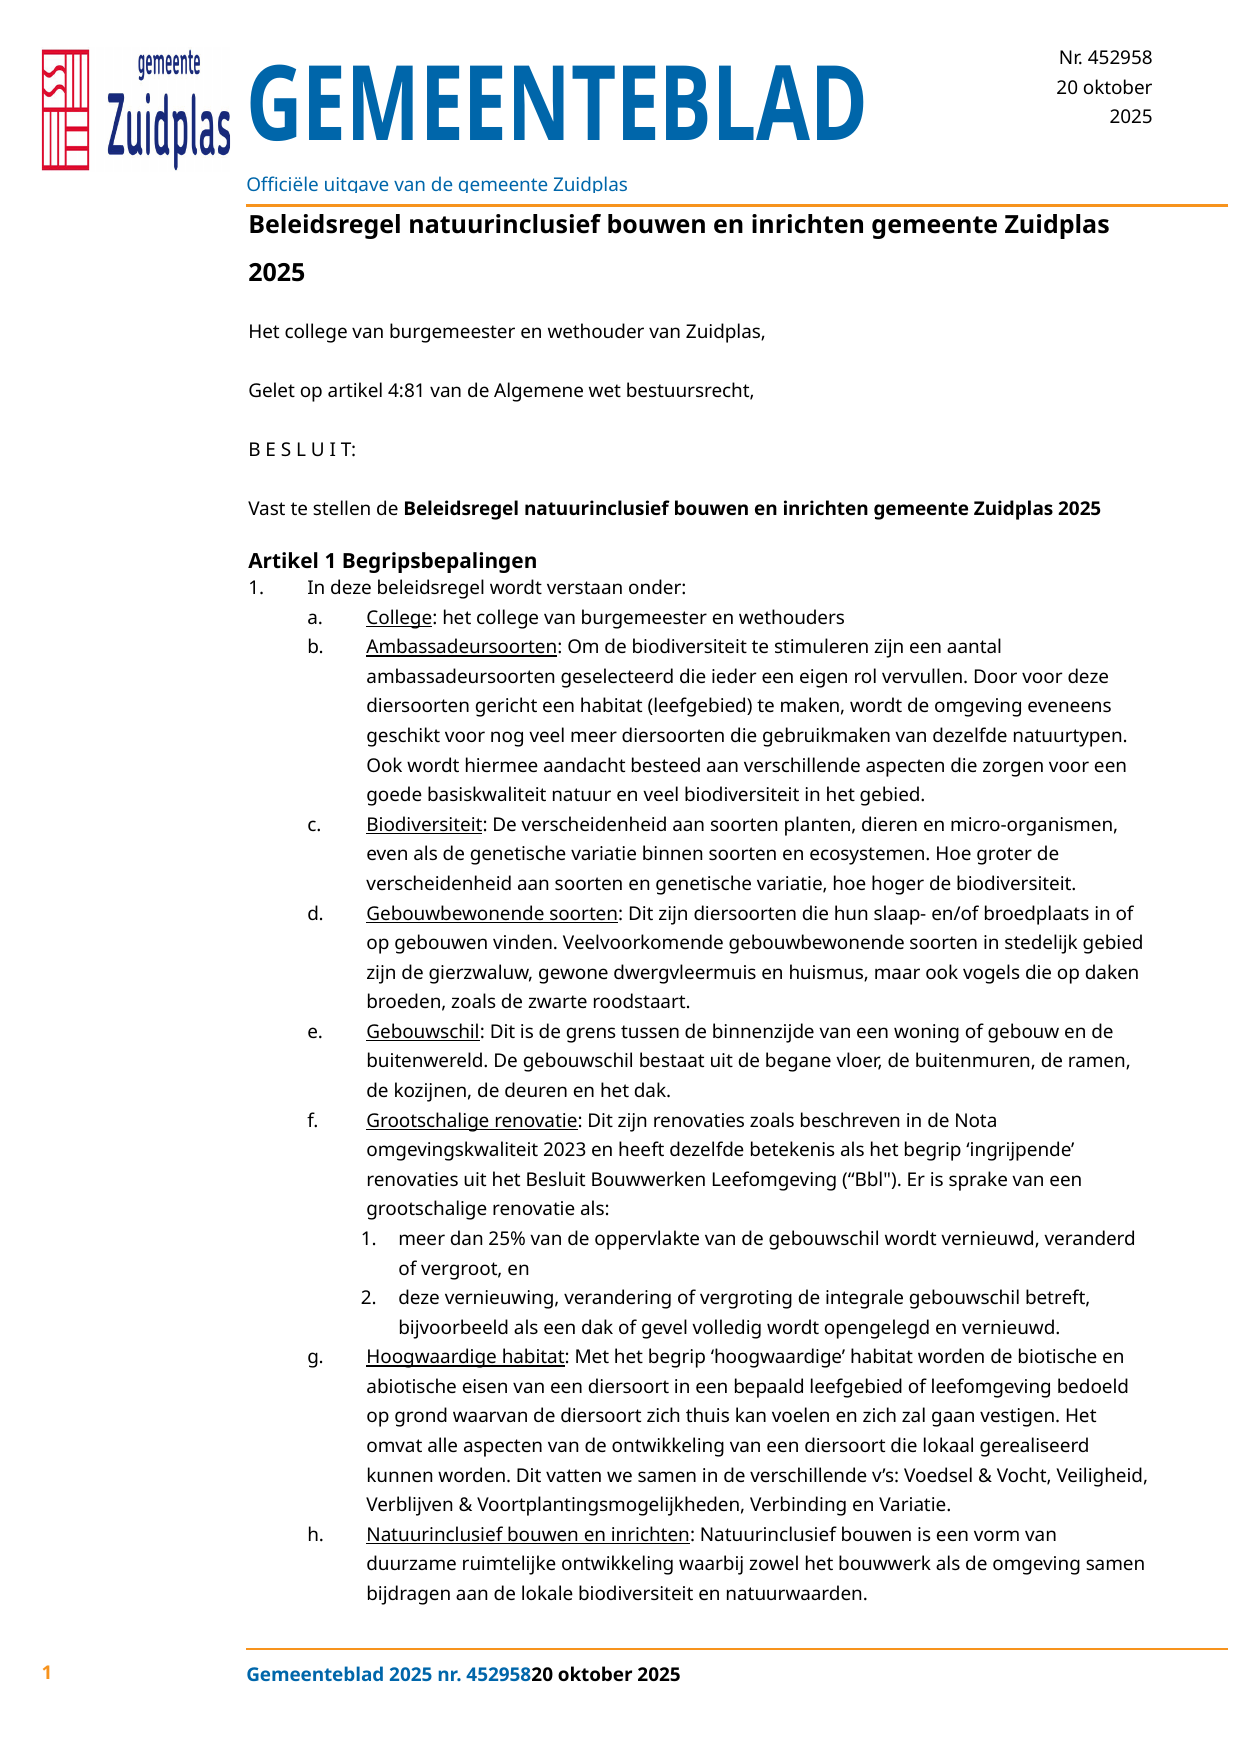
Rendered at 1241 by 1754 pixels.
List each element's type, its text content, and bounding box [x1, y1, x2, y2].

list deze vernieuwing, verandering of vergroting de integrale gebouwschil betreft, bijvoorbeeld als een dak of gevel volledig wordt opengelegd en vernieuwd. [361, 1284, 1152, 1339]
list Gebouwschil: Dit is de grens tussen de binnenzijde van een woning of gebouw en de buitenwereld. De gebouwschil bestaat uit de begane vloer, de buitenmuren, de ramen, de kozijnen, de deuren en het dak. [307, 1018, 1152, 1103]
list meer dan 25% van de oppervlakte van de gebouwschil wordt vernieuwd, veranderd of vergroot, en [361, 1225, 1152, 1280]
list In deze beleidsregel wordt verstaan onder: [248, 574, 1152, 600]
text Gelet op artikel 4:81 van de Algemene wet bestuursrecht, [248, 377, 1152, 403]
list Natuurinclusief bouwen en inrichten: Natuurinclusief bouwen is een vorm van duurzame ruimtelijke ontwikkeling waarbij zowel het bouwwerk als de omgeving samen bijdragen aan de lokale biodiversiteit en natuurwaarden. [307, 1521, 1152, 1606]
text Artikel 1 Begripsbepalingen [248, 546, 1152, 574]
list Gebouwbewonende soorten: Dit zijn diersoorten die hun slaap- en/of broedplaats in of op gebouwen vinden. Veelvoorkomende gebouwbewonende soorten in stedelijk gebied zijn de gierzwaluw, gewone dwergvleermuis en huismus, maar ook vogels die op daken broeden, zoals de zwarte roodstaart. [307, 900, 1152, 1014]
text Vast te stellen de Beleidsregel natuurinclusief bouwen en inrichten gemeente Zuidplas 2025 [248, 495, 1152, 521]
picture [41, 47, 231, 172]
text Beleidsregel natuurinclusief bouwen en inrichten gemeente Zuidplas 2025 [248, 207, 1152, 288]
text Het college van burgemeester en wethouder van Zuidplas, [248, 318, 1152, 344]
text B E S L U I T: [248, 436, 1152, 462]
list Biodiversiteit: De verscheidenheid aan soorten planten, dieren en micro-organismen, even als de genetische variatie binnen soorten en ecosystemen. Hoe groter de verscheidenheid aan soorten en genetische variatie, hoe hoger de biodiversiteit. [307, 811, 1152, 896]
list Grootschalige renovatie: Dit zijn renovaties zoals beschreven in de Nota omgevingskwaliteit 2023 en heeft dezelfde betekenis als het begrip ‘ingrijpende’ renovaties uit het Besluit Bouwwerken Leefomgeving (“Bbl"). Er is sprake van een grootschalige renovatie als: [307, 1107, 1152, 1221]
list Hoogwaardige habitat: Met het begrip ‘hoogwaardige’ habitat worden de biotische en abiotische eisen van een diersoort in een bepaald leefgebied of leefomgeving bedoeld op grond waarvan de diersoort zich thuis kan voelen en zich zal gaan vestigen. Het omvat alle aspecten van de ontwikkeling van een diersoort die lokaal gerealiseerd kunnen worden. Dit vatten we samen in de verschillende v’s: Voedsel & Vocht, Veiligheid, Verblijven & Voortplantingsmogelijkheden, Verbinding en Variatie. [307, 1343, 1152, 1517]
list Ambassadeursoorten: Om de biodiversiteit te stimuleren zijn een aantal ambassadeursoorten geselecteerd die ieder een eigen rol vervullen. Door voor deze diersoorten gericht een habitat (leefgebied) te maken, wordt de omgeving eveneens geschikt voor nog veel meer diersoorten die gebruikmaken van dezelfde natuurtypen. Ook wordt hiermee aandacht besteed aan verschillende aspecten die zorgen voor een goede basiskwaliteit natuur en veel biodiversiteit in het gebied. [307, 633, 1152, 807]
list College: het college van burgemeester en wethouders [307, 604, 1152, 629]
